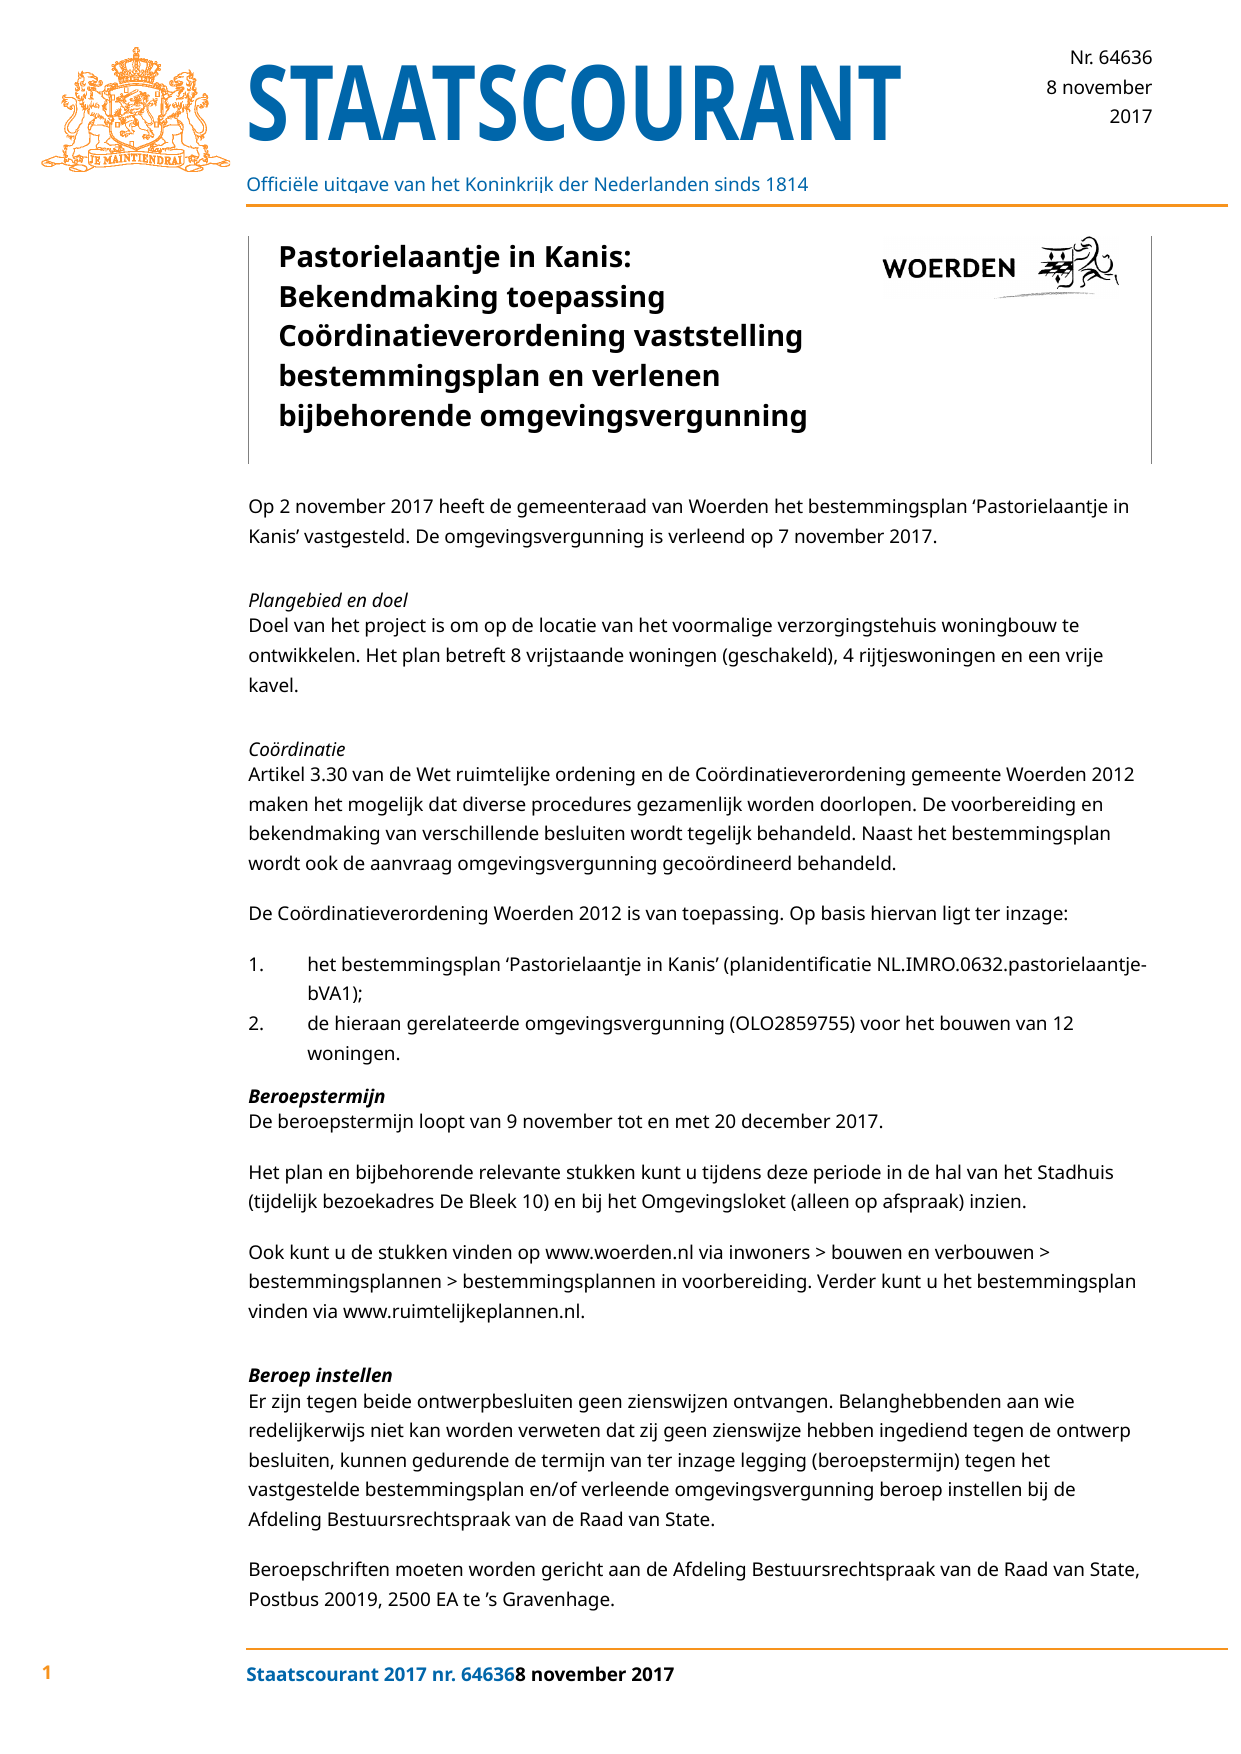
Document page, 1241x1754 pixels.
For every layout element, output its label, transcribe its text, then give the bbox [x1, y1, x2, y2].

text Doel van het project is om op de locatie van het voormalige verzorgingstehuis woningbouw te ontwikkelen. Het plan betreft 8 vrijstaande woningen (geschakeld), 4 rijtjeswoningen en een vrije kavel. [248, 613, 1152, 697]
text De beroepstermijn loopt van 9 november tot en met 20 december 2017. [248, 1109, 1152, 1134]
picture [41, 47, 231, 172]
table_header Pastorielaantje in Kanis: Bekendmaking toepassing Coördinatieverordening vaststelling bestemmingsplan en verlenen bijbehorende omgevingsvergunning [249, 236, 850, 464]
text Beroepstermijn [248, 1083, 1152, 1109]
table_header [850, 236, 1151, 464]
text Beroepschriften moeten worden gericht aan de Afdeling Bestuursrechtspraak van de Raad van State, Postbus 20019, 2500 EA te ’s Gravenhage. [248, 1557, 1152, 1612]
text De Coördinatieverordening Woerden 2012 is van toepassing. Op basis hiervan ligt ter inzage: [248, 901, 1152, 926]
text Artikel 3.30 van de Wet ruimtelijke ordening en de Coördinatieverordening gemeente Woerden 2012 maken het mogelijk dat diverse procedures gezamenlijk worden doorlopen. De voorbereiding en bekendmaking van verschillende besluiten wordt tegelijk behandeld. Naast het bestemmingsplan wordt ook de aanvraag omgevingsvergunning gecoördineerd behandeld. [248, 761, 1152, 876]
list het bestemmingsplan ‘Pastorielaantje in Kanis’ (planidentificatie NL.IMRO.0632.pastorielaantje-bVA1); [248, 951, 1152, 1006]
text Beroep instellen [248, 1362, 1152, 1388]
text Op 2 november 2017 heeft de gemeenteraad van Woerden het bestemmingsplan ‘Pastorielaantje in Kanis’ vastgesteld. De omgevingsvergunning is verleend op 7 november 2017. [248, 493, 1152, 549]
text Plangebied en doel [248, 587, 1152, 613]
text Coördinatie [248, 736, 1152, 761]
text Ook kunt u de stukken vinden op www.woerden.nl via inwoners > bouwen en verbouwen > bestemmingsplannen > bestemmingsplannen in voorbereiding. Verder kunt u het bestemmingsplan vinden via www.ruimtelijkeplannen.nl. [248, 1239, 1152, 1324]
picture [882, 236, 1119, 299]
list de hieraan gerelateerde omgevingsvergunning (OLO2859755) voor het bouwen van 12 woningen. [248, 1010, 1152, 1066]
text Er zijn tegen beide ontwerpbesluiten geen zienswijzen ontvangen. Belanghebbenden aan wie redelijkerwijs niet kan worden verweten dat zij geen zienswijze hebben ingediend tegen de ontwerp besluiten, kunnen gedurende de termijn van ter inzage legging (beroepstermijn) tegen het vastgestelde bestemmingsplan en/of verleende omgevingsvergunning beroep instellen bij de Afdeling Bestuursrechtspraak van de Raad van State. [248, 1388, 1152, 1532]
text Het plan en bijbehorende relevante stukken kunt u tijdens deze periode in de hal van het Stadhuis (tijdelijk bezoekadres De Bleek 10) en bij het Omgevingsloket (alleen op afspraak) inzien. [248, 1159, 1152, 1214]
